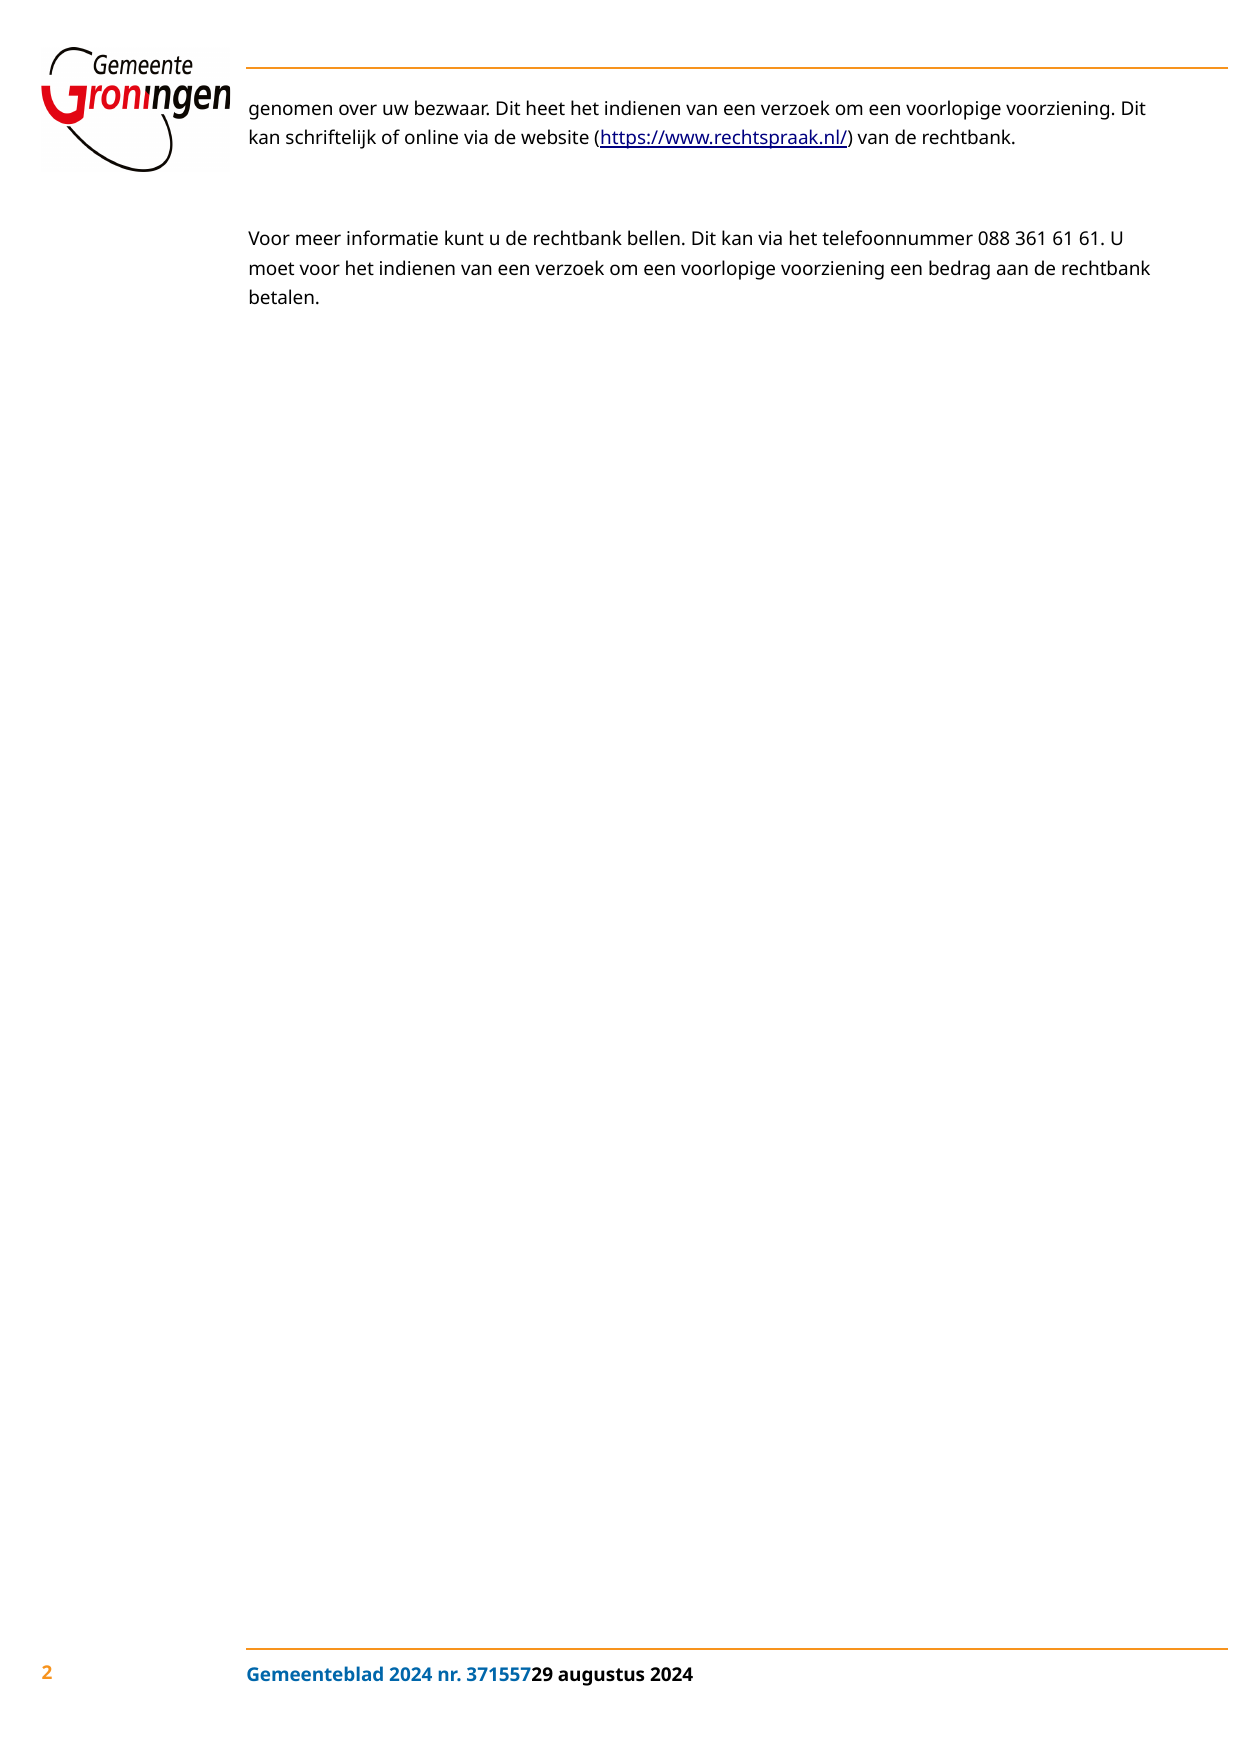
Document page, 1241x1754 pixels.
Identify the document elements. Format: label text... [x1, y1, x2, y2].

text genomen over uw bezwaar. Dit heet het indienen van een verzoek om een voorlopige voorziening. Dit kan schriftelijk of online via de website (https://www.rechtspraak.nl/) van de rechtbank. [248, 95, 1152, 150]
picture [41, 47, 231, 172]
text Voor meer informatie kunt u de rechtbank bellen. Dit kan via het telefoonnummer 088 361 61 61. U moet voor het indienen van een verzoek om een voorlopige voorziening een bedrag aan de rechtbank betalen. [248, 225, 1152, 310]
